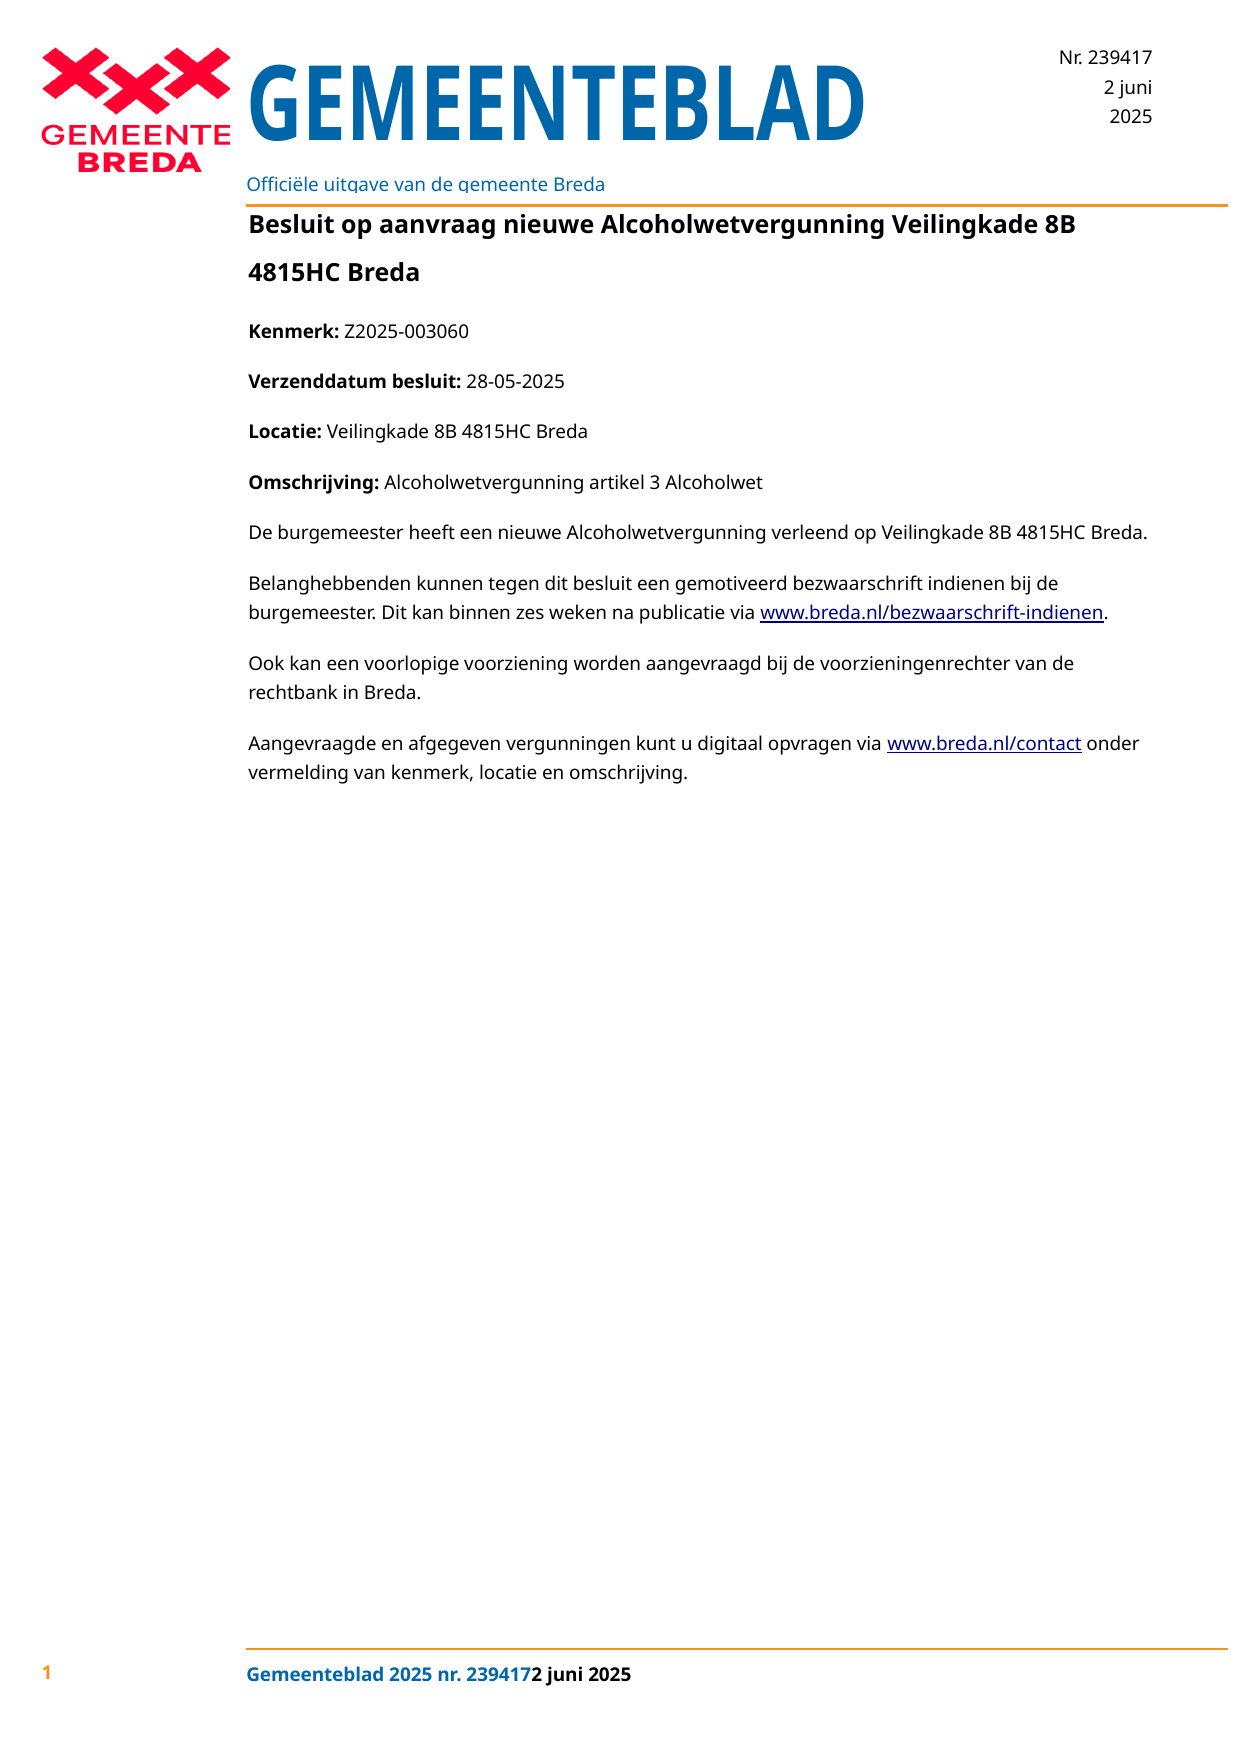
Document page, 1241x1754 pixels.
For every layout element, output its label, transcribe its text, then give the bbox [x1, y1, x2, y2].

text Omschrijving: Alcoholwetvergunning artikel 3 Alcoholwet [248, 469, 1152, 495]
picture [41, 47, 231, 172]
text Besluit op aanvraag nieuwe Alcoholwetvergunning Veilingkade 8B 4815HC Breda [248, 207, 1152, 288]
text Aangevraagde en afgegeven vergunningen kunt u digitaal opvragen via www.breda.nl/contact onder vermelding van kenmerk, locatie en omschrijving. [248, 730, 1152, 785]
text Ook kan een voorlopige voorziening worden aangevraagd bij de voorzieningenrechter van de rechtbank in Breda. [248, 650, 1152, 705]
text Belanghebbenden kunnen tegen dit besluit een gemotiveerd bezwaarschrift indienen bij de burgemeester. Dit kan binnen zes weken na publicatie via www.breda.nl/bezwaarschrift-indienen. [248, 570, 1152, 625]
text Locatie: Veilingkade 8B 4815HC Breda [248, 419, 1152, 444]
text Verzenddatum besluit: 28-05-2025 [248, 368, 1152, 394]
text De burgemeester heeft een nieuwe Alcoholwetvergunning verleend op Veilingkade 8B 4815HC Breda. [248, 519, 1152, 545]
text Kenmerk: Z2025-003060 [248, 318, 1152, 344]
